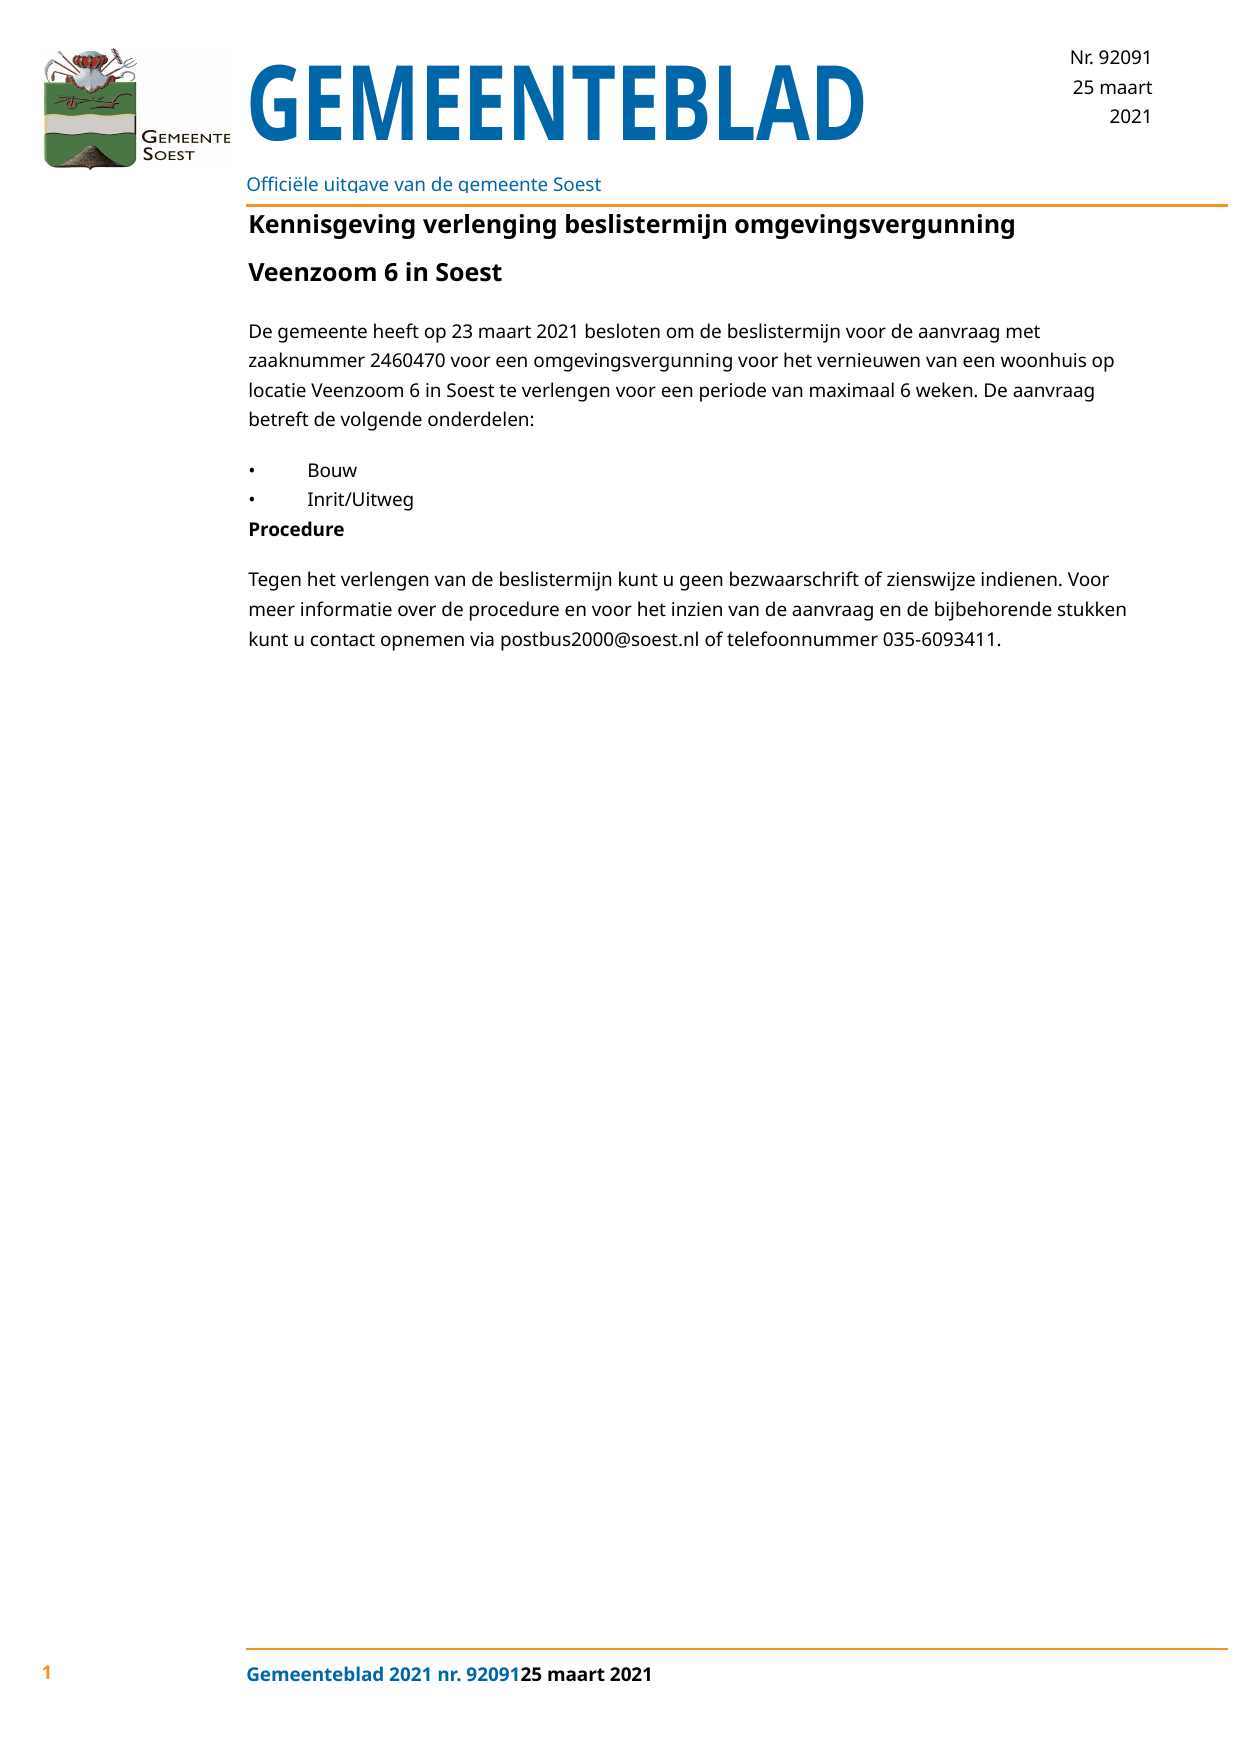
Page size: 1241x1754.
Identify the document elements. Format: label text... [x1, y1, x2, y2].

list Inrit/Uitweg [248, 487, 1152, 512]
text De gemeente heeft op 23 maart 2021 besloten om de beslistermijn voor de aanvraag met zaaknummer 2460470 voor een omgevingsvergunning voor het vernieuwen van een woonhuis op locatie Veenzoom 6 in Soest te verlengen voor een periode van maximaal 6 weken. De aanvraag betreft de volgende onderdelen: [248, 318, 1152, 432]
picture [41, 47, 231, 172]
list Bouw [248, 457, 1152, 483]
text Procedure [248, 516, 1152, 542]
text Kennisgeving verlenging beslistermijn omgevingsvergunning Veenzoom 6 in Soest [248, 207, 1152, 288]
text Tegen het verlengen van de beslistermijn kunt u geen bezwaarschrift of zienswijze indienen. Voor meer informatie over de procedure en voor het inzien van de aanvraag en de bijbehorende stukken kunt u contact opnemen via postbus2000@soest.nl of telefoonnummer 035-6093411. [248, 567, 1152, 652]
